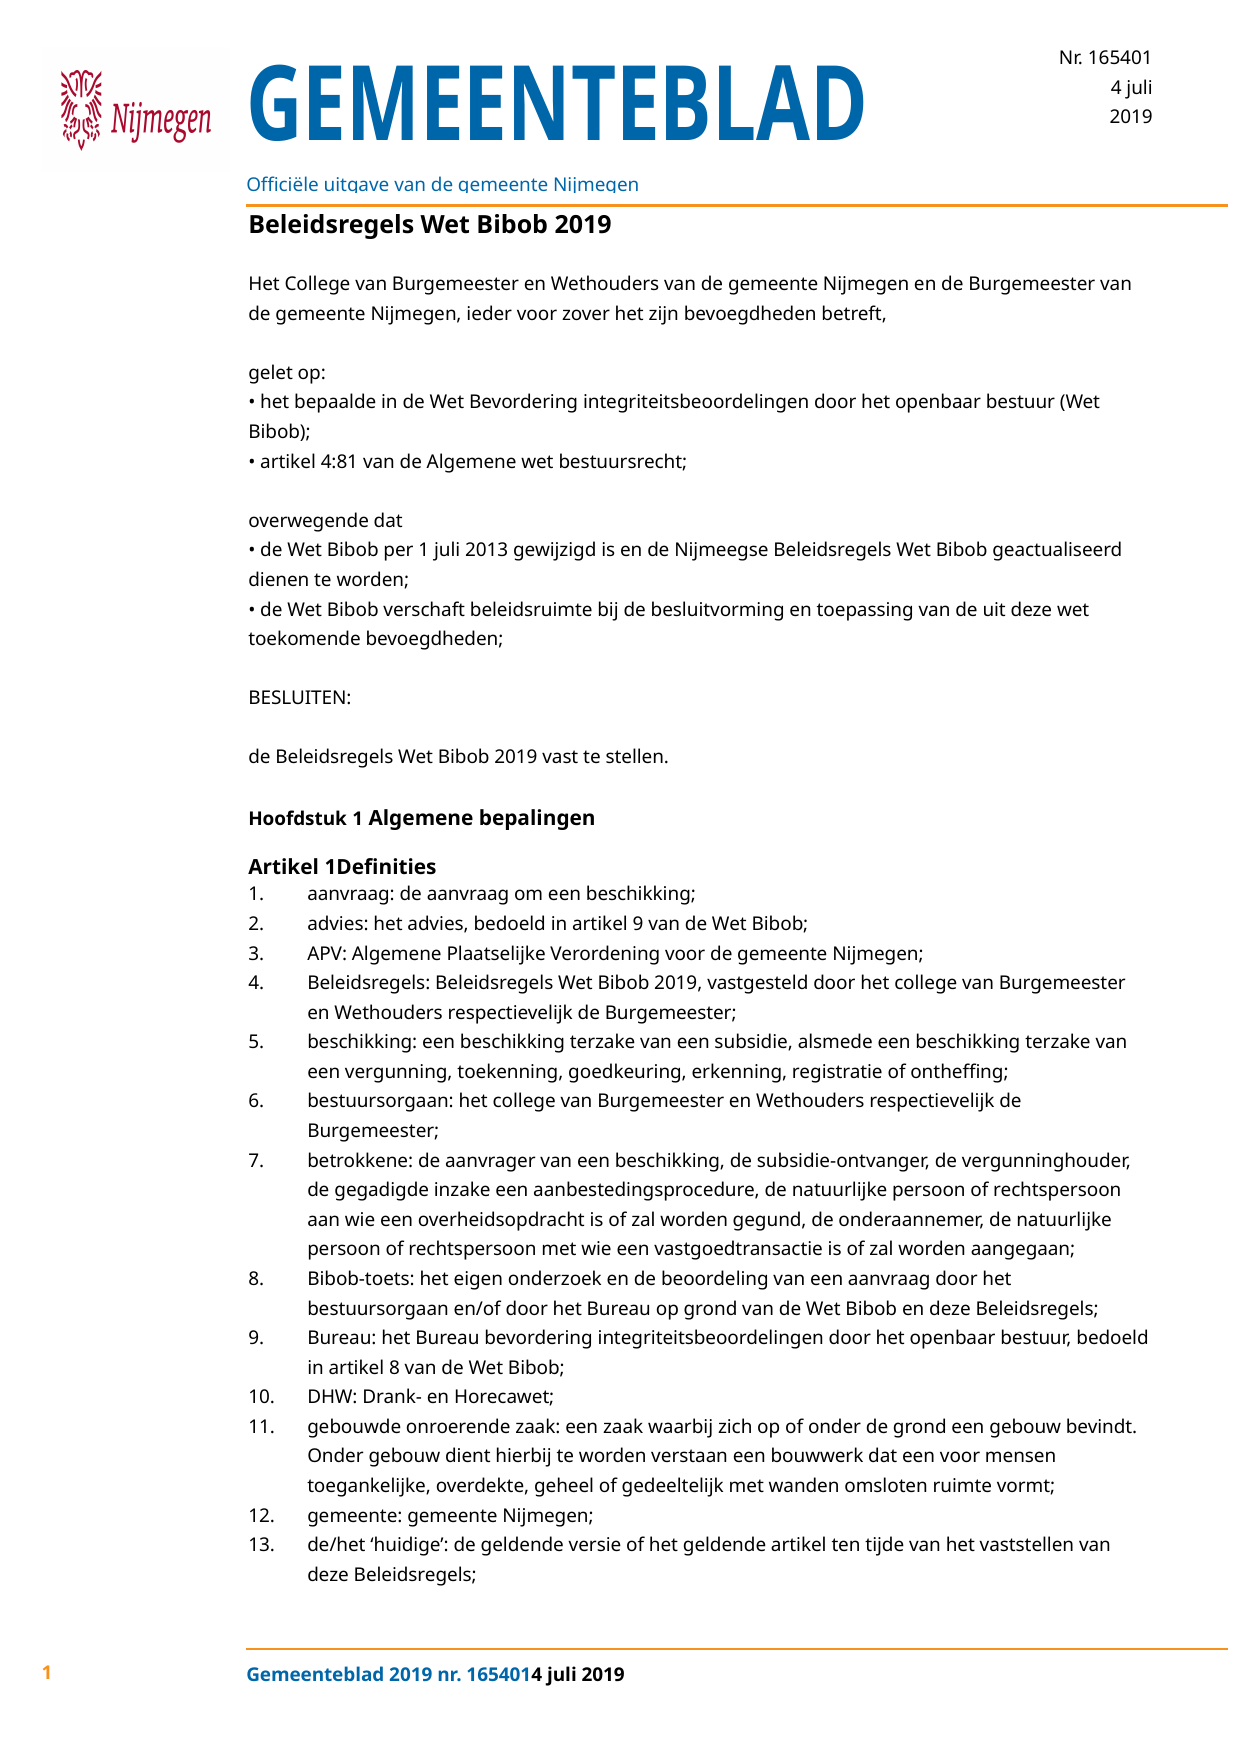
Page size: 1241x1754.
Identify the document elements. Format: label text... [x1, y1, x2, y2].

text de Beleidsregels Wet Bibob 2019 vast te stellen. [248, 744, 1152, 769]
text gelet op: [248, 359, 1152, 385]
list Beleidsregels: Beleidsregels Wet Bibob 2019, vastgesteld door het college van Burgemeester en Wethouders respectievelijk de Burgemeester; [248, 969, 1152, 1024]
text BESLUITEN: [248, 684, 1152, 710]
text Hoofdstuk 1 Algemene bepalingen [248, 803, 1152, 831]
list beschikking: een beschikking terzake van een subsidie, alsmede een beschikking terzake van een vergunning, toekenning, goedkeuring, erkenning, registratie of ontheffing; [248, 1028, 1152, 1084]
list de/het ‘huidige’: de geldende versie of het geldende artikel ten tijde van het vaststellen van deze Beleidsregels; [248, 1531, 1152, 1587]
text Beleidsregels Wet Bibob 2019 [248, 207, 1152, 241]
text • de Wet Bibob per 1 juli 2013 gewijzigd is en de Nijmeegse Beleidsregels Wet Bibob geactualiseerd dienen te worden; [248, 537, 1152, 592]
list DHW: Drank- en Horecawet; [248, 1383, 1152, 1409]
list aanvraag: de aanvraag om een beschikking; [248, 881, 1152, 906]
text Artikel 1Definities [248, 852, 1152, 881]
text • artikel 4:81 van de Algemene wet bestuursrecht; [248, 448, 1152, 473]
list gebouwde onroerende zaak: een zaak waarbij zich op of onder de grond een gebouw bevindt. Onder gebouw dient hierbij te worden verstaan een bouwwerk dat een voor mensen toegankelijke, overdekte, geheel of gedeeltelijk met wanden omsloten ruimte vormt; [248, 1413, 1152, 1498]
list Bureau: het Bureau bevordering integriteitsbeoordelingen door het openbaar bestuur, bedoeld in artikel 8 van de Wet Bibob; [248, 1324, 1152, 1379]
picture [41, 47, 231, 172]
list bestuursorgaan: het college van Burgemeester en Wethouders respectievelijk de Burgemeester; [248, 1088, 1152, 1143]
list betrokkene: de aanvrager van een beschikking, de subsidie-ontvanger, de vergunninghouder, de gegadigde inzake een aanbestedingsprocedure, de natuurlijke persoon of rechtspersoon aan wie een overheidsopdracht is of zal worden gegund, de onderaannemer, de natuurlijke persoon of rechtspersoon met wie een vastgoedtransactie is of zal worden aangegaan; [248, 1147, 1152, 1261]
text Het College van Burgemeester en Wethouders van de gemeente Nijmegen en de Burgemeester van de gemeente Nijmegen, ieder voor zover het zijn bevoegdheden betreft, [248, 270, 1152, 326]
list gemeente: gemeente Nijmegen; [248, 1502, 1152, 1527]
text overwegende dat [248, 507, 1152, 533]
list APV: Algemene Plaatselijke Verordening voor de gemeente Nijmegen; [248, 940, 1152, 965]
list advies: het advies, bedoeld in artikel 9 van de Wet Bibob; [248, 910, 1152, 936]
list Bibob-toets: het eigen onderzoek en de beoordeling van een aanvraag door het bestuursorgaan en/of door het Bureau op grond van de Wet Bibob en deze Beleidsregels; [248, 1265, 1152, 1320]
text • de Wet Bibob verschaft beleidsruimte bij de besluitvorming en toepassing van de uit deze wet toekomende bevoegdheden; [248, 596, 1152, 651]
text • het bepaalde in de Wet Bevordering integriteitsbeoordelingen door het openbaar bestuur (Wet Bibob); [248, 389, 1152, 444]
